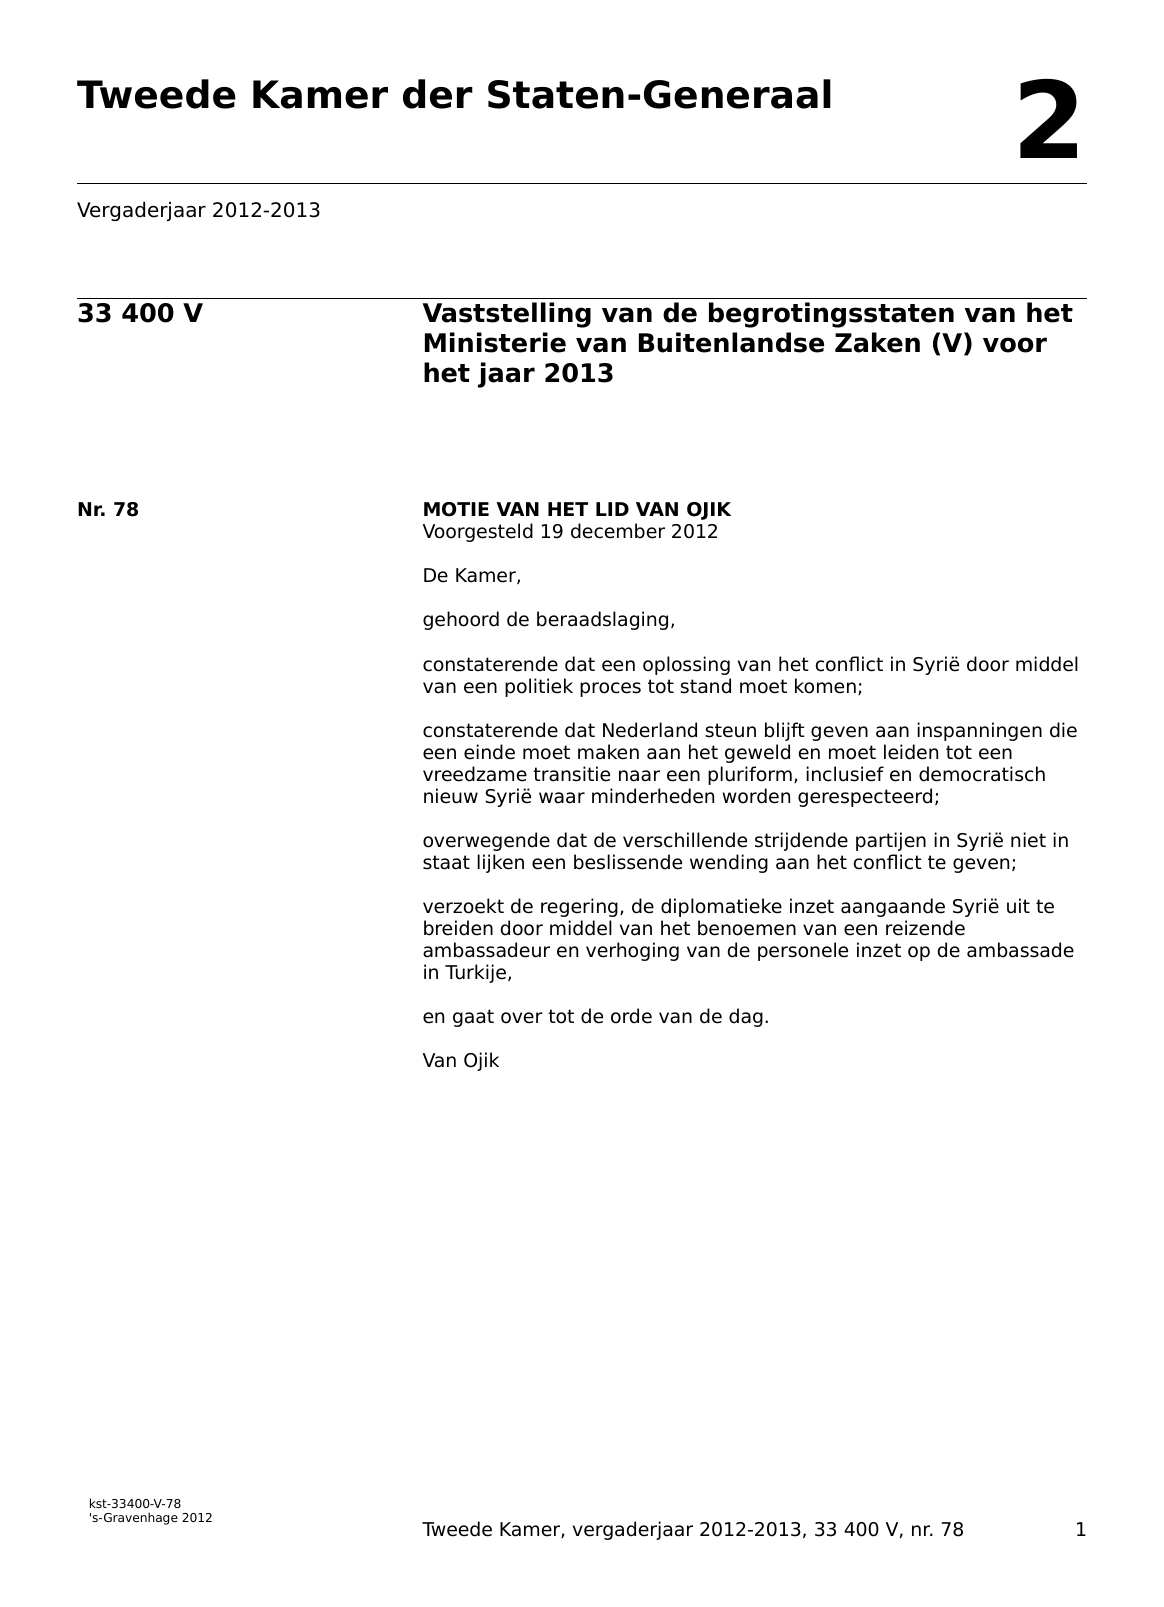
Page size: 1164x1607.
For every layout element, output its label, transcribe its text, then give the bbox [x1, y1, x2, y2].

text kst-33400-V-78 [88, 1497, 323, 1511]
text 's-Gravenhage 2012 [88, 1511, 323, 1525]
text constaterende dat een oplossing van het conflict in Syrië door middel van een politiek proces tot stand moet komen; [422, 653, 1087, 697]
text Van Ojik [422, 1050, 1087, 1072]
subtitle 33 400 V Vaststelling van de begrotingsstaten van het Ministerie van Buitenlandse Zaken (V) voor het jaar 2013 [77, 299, 1087, 388]
table_cell Vergaderjaar 2012-2013 [77, 184, 1087, 298]
text overwegende dat de verschillende strijdende partijen in Syrië niet in staat lijken een beslissende wending aan het conflict te geven; [422, 830, 1087, 874]
subtitle Nr. 78 MOTIE VAN HET LID VAN OJIK [77, 499, 1087, 521]
text Voorgesteld 19 december 2012 [422, 521, 1087, 543]
table_header Tweede Kamer der Staten-Generaal [77, 59, 886, 183]
text en gaat over tot de orde van de dag. [422, 1006, 1087, 1028]
table_header 2 [886, 59, 1087, 183]
text constaterende dat Nederland steun blijft geven aan inspanningen die een einde moet maken aan het geweld en moet leiden tot een vreedzame transitie naar een pluriform, inclusief en democratisch nieuw Syrië waar minderheden worden gerespecteerd; [422, 720, 1087, 808]
text verzoekt de regering, de diplomatieke inzet aangaande Syrië uit te breiden door middel van het benoemen van een reizende ambassadeur en verhoging van de personele inzet op de ambassade in Turkije, [422, 896, 1087, 984]
text gehoord de beraadslaging, [422, 609, 1087, 631]
text De Kamer, [422, 565, 1087, 587]
